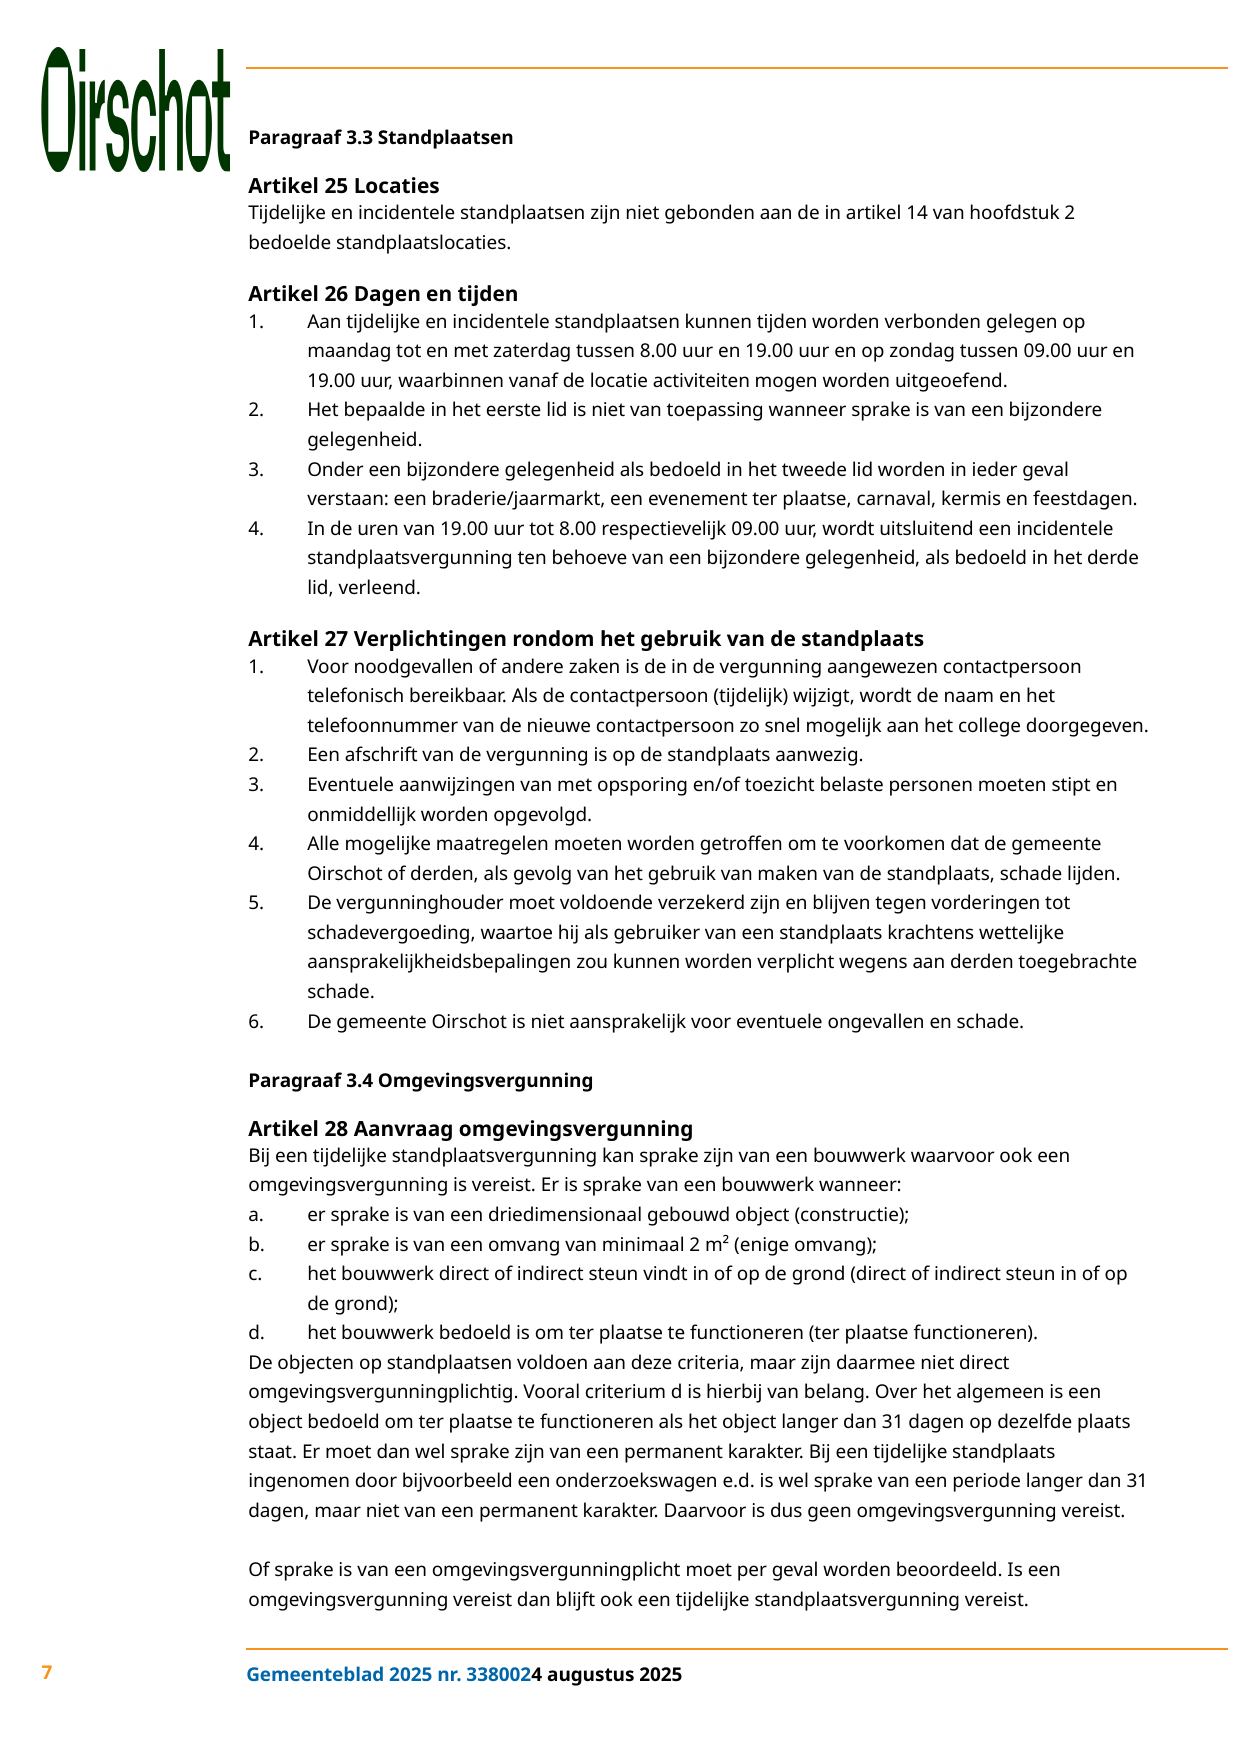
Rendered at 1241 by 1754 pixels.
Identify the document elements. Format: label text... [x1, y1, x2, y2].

list Aan tijdelijke en incidentele standplaatsen kunnen tijden worden verbonden gelegen op maandag tot en met zaterdag tussen 8.00 uur en 19.00 uur en op zondag tussen 09.00 uur en 19.00 uur, waarbinnen vanaf de locatie activiteiten mogen worden uitgeoefend. [248, 308, 1152, 393]
list Alle mogelijke maatregelen moeten worden getroffen om te voorkomen dat de gemeente Oirschot of derden, als gevolg van het gebruik van maken van de standplaats, schade lijden. [248, 830, 1152, 886]
text De objecten op standplaatsen voldoen aan deze criteria, maar zijn daarmee niet direct omgevingsvergunningplichtig. Vooral criterium d is hierbij van belang. Over het algemeen is een object bedoeld om ter plaatse te functioneren als het object langer dan 31 dagen op dezelfde plaats staat. Er moet dan wel sprake zijn van een permanent karakter. Bij een tijdelijke standplaats ingenomen door bijvoorbeeld een onderzoekswagen e.d. is wel sprake van een periode langer dan 31 dagen, maar niet van een permanent karakter. Daarvoor is dus geen omgevingsvergunning vereist. [248, 1349, 1152, 1523]
list er sprake is van een omvang van minimaal 2 m² (enige omvang); [248, 1231, 1152, 1257]
text Artikel 28 Aanvraag omgevingsvergunning [248, 1114, 1152, 1142]
list het bouwwerk direct of indirect steun vindt in of op de grond (direct of indirect steun in of op de grond); [248, 1260, 1152, 1316]
text Bij een tijdelijke standplaatsvergunning kan sprake zijn van een bouwwerk waarvoor ook een omgevingsvergunning is vereist. Er is sprake van een bouwwerk wanneer: [248, 1142, 1152, 1197]
text Artikel 25 Locaties [248, 171, 1152, 199]
text Tijdelijke en incidentele standplaatsen zijn niet gebonden aan de in artikel 14 van hoofdstuk 2 bedoelde standplaatslocaties. [248, 199, 1152, 255]
list De gemeente Oirschot is niet aansprakelijk voor eventuele ongevallen en schade. [248, 1008, 1152, 1034]
list In de uren van 19.00 uur tot 8.00 respectievelijk 09.00 uur, wordt uitsluitend een incidentele standplaatsvergunning ten behoeve van een bijzondere gelegenheid, als bedoeld in het derde lid, verleend. [248, 515, 1152, 600]
text Paragraaf 3.4 Omgevingsvergunning [248, 1067, 1152, 1093]
list er sprake is van een driedimensionaal gebouwd object (constructie); [248, 1201, 1152, 1227]
text Artikel 27 Verplichtingen rondom het gebruik van de standplaats [248, 624, 1152, 653]
list Een afschrift van de vergunning is op de standplaats aanwezig. [248, 742, 1152, 767]
list Eventuele aanwijzingen van met opsporing en/of toezicht belaste personen moeten stipt en onmiddellijk worden opgevolgd. [248, 771, 1152, 827]
picture [41, 47, 231, 172]
list Voor noodgevallen of andere zaken is de in de vergunning aangewezen contactpersoon telefonisch bereikbaar. Als de contactpersoon (tijdelijk) wijzigt, wordt de naam en het telefoonnummer van de nieuwe contactpersoon zo snel mogelijk aan het college doorgegeven. [248, 653, 1152, 738]
text Artikel 26 Dagen en tijden [248, 279, 1152, 308]
text Of sprake is van een omgevingsvergunningplicht moet per geval worden beoordeeld. Is een omgevingsvergunning vereist dan blijft ook een tijdelijke standplaatsvergunning vereist. [248, 1556, 1152, 1612]
list De vergunninghouder moet voldoende verzekerd zijn en blijven tegen vorderingen tot schadevergoeding, waartoe hij als gebruiker van een standplaats krachtens wettelijke aansprakelijkheidsbepalingen zou kunnen worden verplicht wegens aan derden toegebrachte schade. [248, 889, 1152, 1004]
list het bouwwerk bedoeld is om ter plaatse te functioneren (ter plaatse functioneren). [248, 1319, 1152, 1345]
list Het bepaalde in het eerste lid is niet van toepassing wanneer sprake is van een bijzondere gelegenheid. [248, 397, 1152, 452]
list Onder een bijzondere gelegenheid als bedoeld in het tweede lid worden in ieder geval verstaan: een braderie/jaarmarkt, een evenement ter plaatse, carnaval, kermis en feestdagen. [248, 456, 1152, 511]
text Paragraaf 3.3 Standplaatsen [248, 124, 1152, 150]
